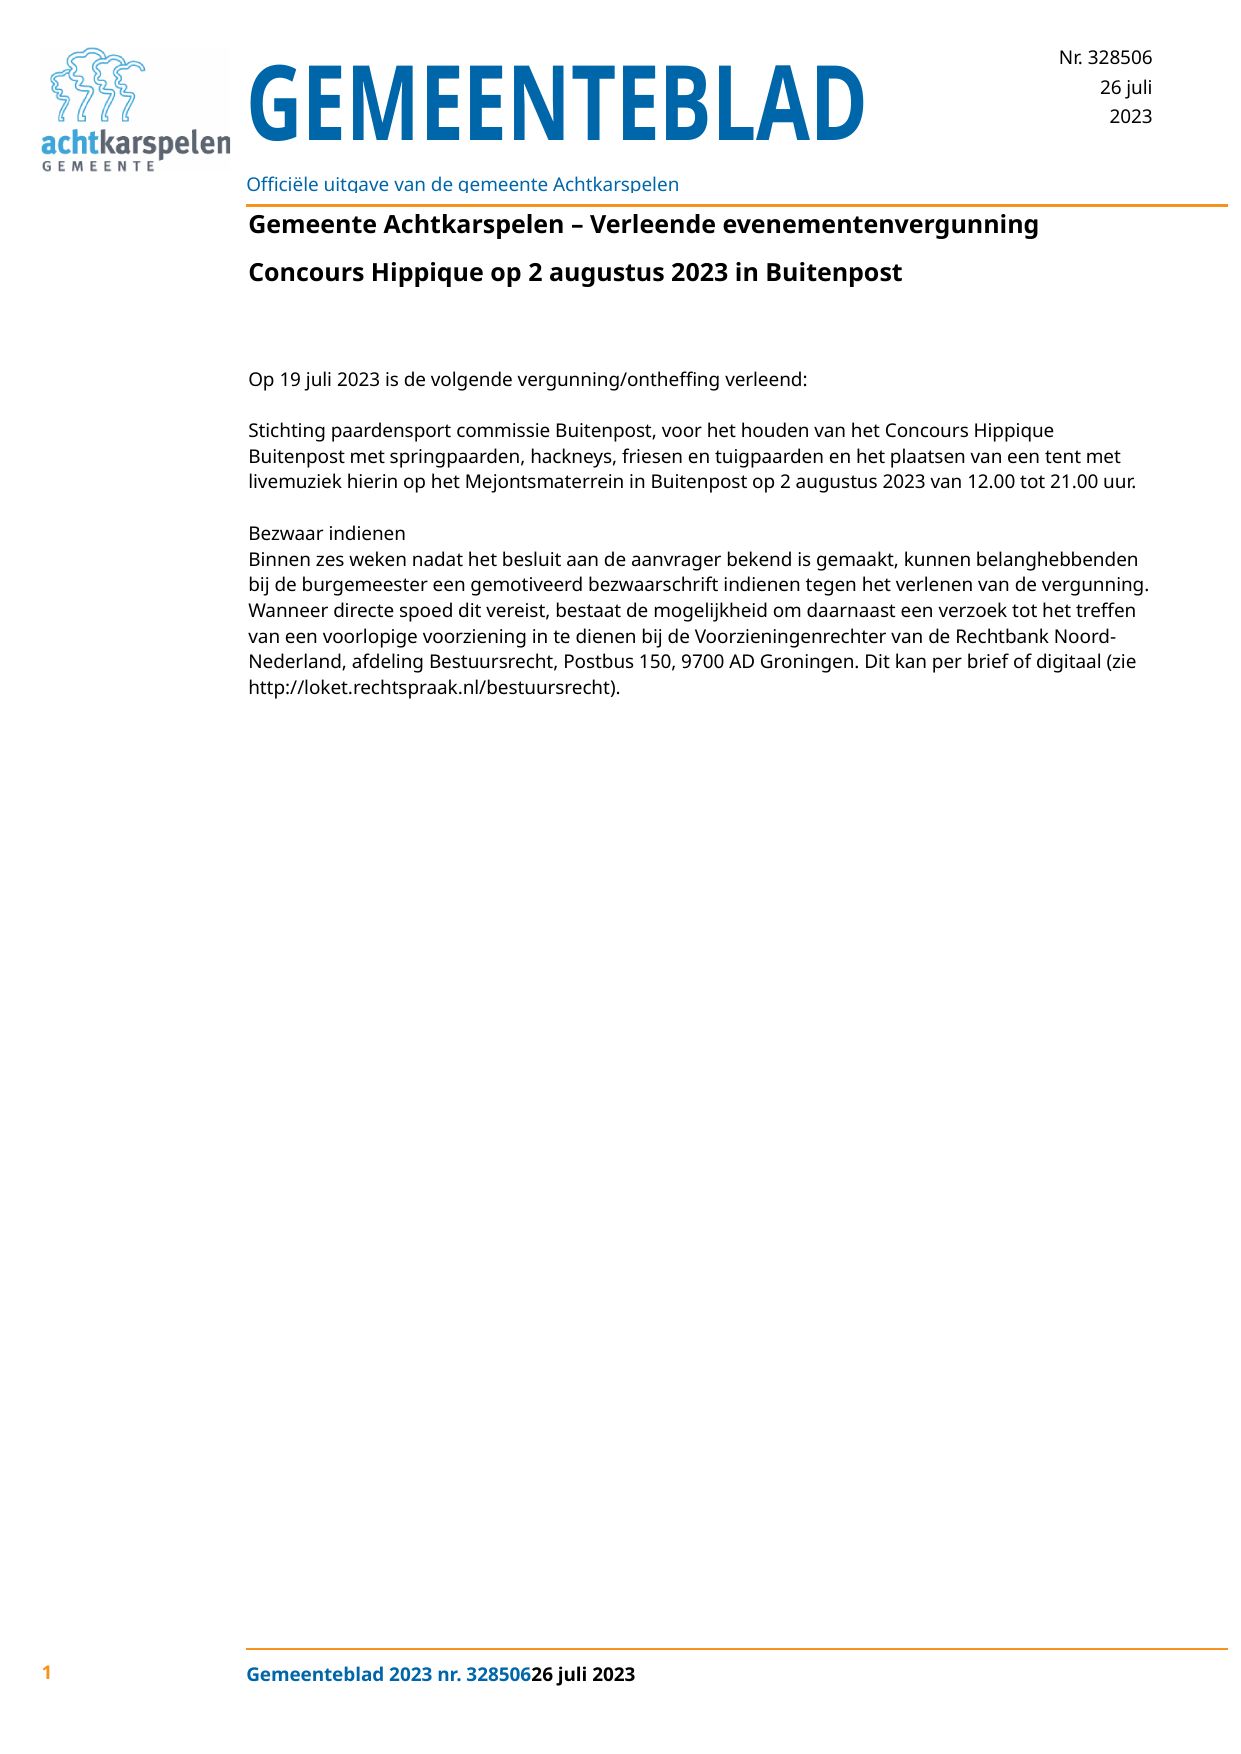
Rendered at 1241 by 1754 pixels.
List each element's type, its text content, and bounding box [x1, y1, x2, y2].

text Op 19 juli 2023 is de volgende vergunning/ontheffing verleend: [248, 366, 1152, 391]
text Gemeente Achtkarspelen – Verleende evenementenvergunning Concours Hippique op 2 augustus 2023 in Buitenpost [248, 207, 1152, 288]
picture [41, 47, 231, 172]
text Bezwaar indienen [248, 520, 1152, 546]
text Binnen zes weken nadat het besluit aan de aanvrager bekend is gemaakt, kunnen belanghebbenden bij de burgemeester een gemotiveerd bezwaarschrift indienen tegen het verlenen van de vergunning. Wanneer directe spoed dit vereist, bestaat de mogelijkheid om daarnaast een verzoek tot het treffen van een voorlopige voorziening in te dienen bij de Voorzieningenrechter van de Rechtbank Noord-Nederland, afdeling Bestuursrecht, Postbus 150, 9700 AD Groningen. Dit kan per brief of digitaal (zie http://loket.rechtspraak.nl/bestuursrecht). [248, 546, 1152, 700]
text Stichting paardensport commissie Buitenpost, voor het houden van het Concours Hippique Buitenpost met springpaarden, hackneys, friesen en tuigpaarden en het plaatsen van een tent met livemuziek hierin op het Mejontsmaterrein in Buitenpost op 2 augustus 2023 van 12.00 tot 21.00 uur. [248, 417, 1152, 494]
